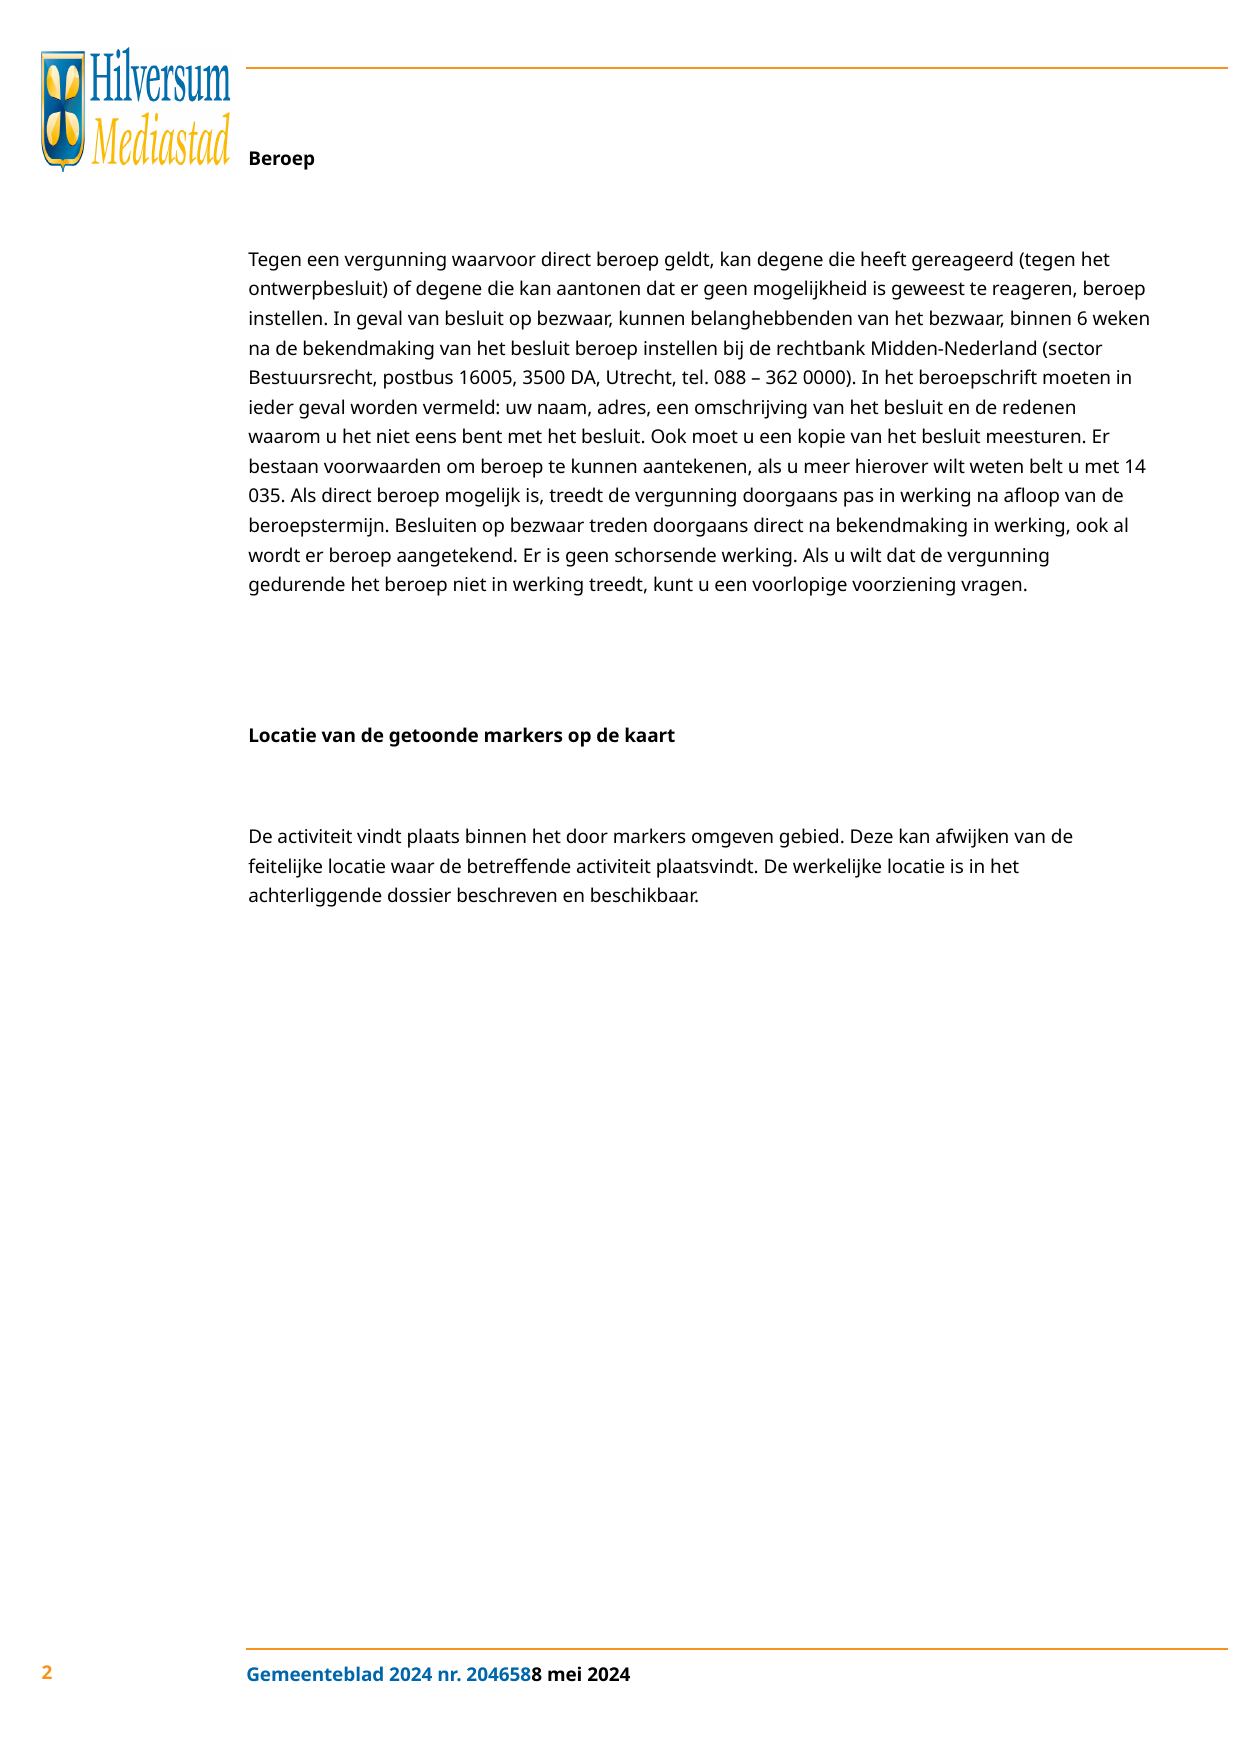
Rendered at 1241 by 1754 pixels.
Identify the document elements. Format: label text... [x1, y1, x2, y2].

text De activiteit vindt plaats binnen het door markers omgeven gebied. Deze kan afwijken van de feitelijke locatie waar de betreffende activiteit plaatsvindt. De werkelijke locatie is in het achterliggende dossier beschreven en beschikbaar. [248, 823, 1152, 908]
text Locatie van de getoonde markers op de kaart [248, 723, 1152, 748]
picture [41, 47, 231, 172]
text Tegen een vergunning waarvoor direct beroep geldt, kan degene die heeft gereageerd (tegen het ontwerpbesluit) of degene die kan aantonen dat er geen mogelijkheid is geweest te reageren, beroep instellen. In geval van besluit op bezwaar, kunnen belanghebbenden van het bezwaar, binnen 6 weken na de bekendmaking van het besluit beroep instellen bij de rechtbank Midden-Nederland (sector Bestuursrecht, postbus 16005, 3500 DA, Utrecht, tel. 088 – 362 0000). In het beroepschrift moeten in ieder geval worden vermeld: uw naam, adres, een omschrijving van het besluit en de redenen waarom u het niet eens bent met het besluit. Ook moet u een kopie van het besluit meesturen. Er bestaan voorwaarden om beroep te kunnen aantekenen, als u meer hierover wilt weten belt u met 14 035. Als direct beroep mogelijk is, treedt de vergunning doorgaans pas in werking na afloop van de beroepstermijn. Besluiten op bezwaar treden doorgaans direct na bekendmaking in werking, ook al wordt er beroep aangetekend. Er is geen schorsende werking. Als u wilt dat de vergunning gedurende het beroep niet in werking treedt, kunt u een voorlopige voorziening vragen. [248, 246, 1152, 597]
text Beroep [248, 145, 1152, 171]
